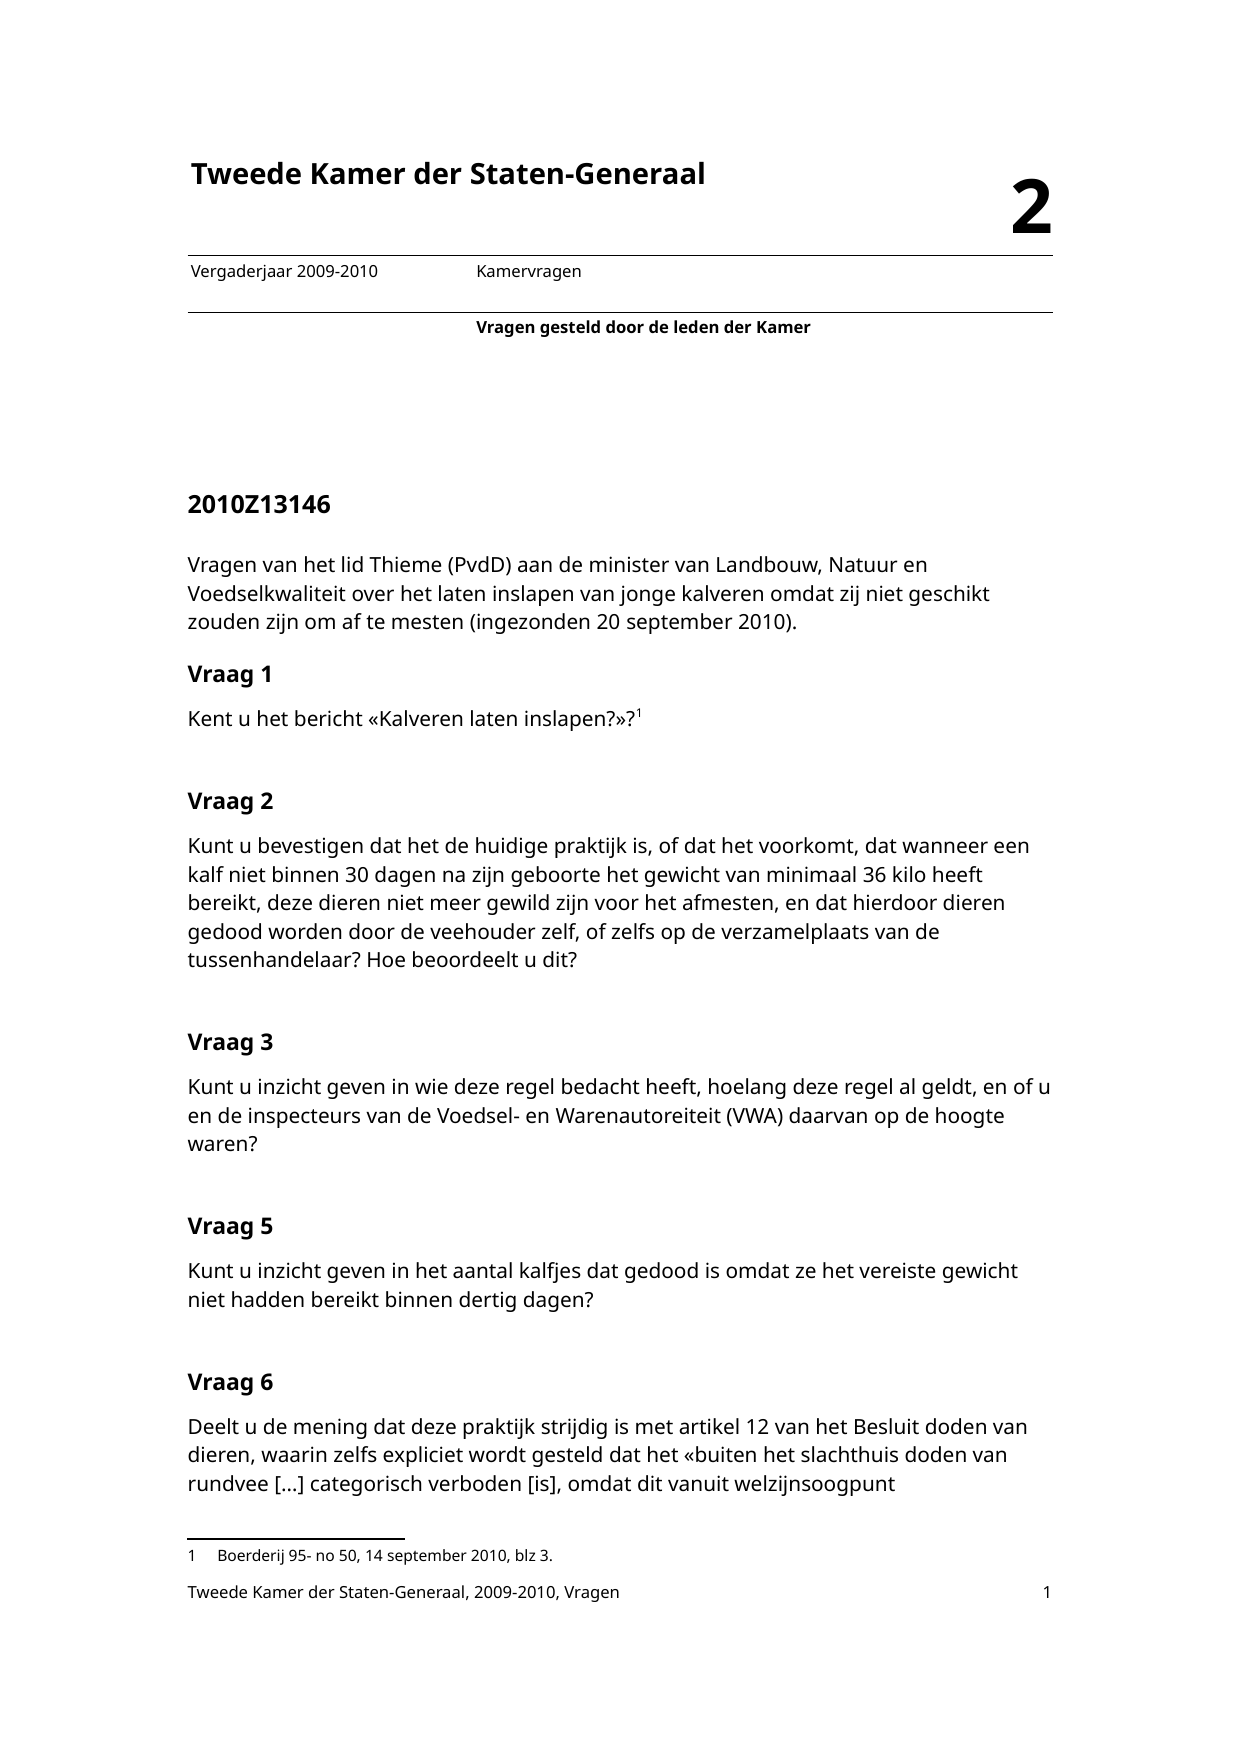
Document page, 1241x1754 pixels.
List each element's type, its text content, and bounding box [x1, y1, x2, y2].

table_cell Kamervragen [473, 256, 1053, 312]
table_cell [188, 313, 473, 339]
text Kent u het bericht «Kalveren laten inslapen?»? [187, 704, 1053, 733]
subtitle Vraag 6 [187, 1366, 1053, 1397]
text 2010Z13146 [187, 487, 1053, 521]
text Boerderij 95- no 50, 14 september 2010, blz 3. [187, 1538, 1053, 1566]
subtitle Vraag 2 [187, 785, 1053, 817]
table_header 2 [880, 150, 1053, 255]
table_header Tweede Kamer der Staten-Generaal [188, 150, 879, 255]
subtitle Vraag 1 [187, 658, 1053, 689]
subtitle Vraag 3 [187, 1026, 1053, 1057]
table_cell Vergaderjaar 2009-2010 [188, 256, 473, 312]
text Deelt u de mening dat deze praktijk strijdig is met artikel 12 van het Besluit doden van dieren, waarin zelfs expliciet wordt gesteld dat het «buiten het slachthuis doden van rundvee […] categorisch verboden [is], omdat dit vanuit welzijnsoogpunt [187, 1412, 1053, 1497]
text Vragen van het lid Thieme (PvdD) aan de minister van Landbouw, Natuur en Voedselkwaliteit over het laten inslapen van jonge kalveren omdat zij niet geschikt zouden zijn om af te mesten (ingezonden 20 september 2010). [187, 550, 1053, 636]
text Kunt u inzicht geven in het aantal kalfjes dat gedood is omdat ze het vereiste gewicht niet hadden bereikt binnen dertig dagen? [187, 1257, 1053, 1313]
text Kunt u bevestigen dat het de huidige praktijk is, of dat het voorkomt, dat wanneer een kalf niet binnen 30 dagen na zijn geboorte het gewicht van minimaal 36 kilo heeft bereikt, deze dieren niet meer gewild zijn voor het afmesten, en dat hierdoor dieren gedood worden door de veehouder zelf, of zelfs op de verzamelplaats van de tussenhandelaar? Hoe beoordeelt u dit? [187, 832, 1053, 974]
table_cell Vragen gesteld door de leden der Kamer [473, 313, 1053, 339]
text Kunt u inzicht geven in wie deze regel bedacht heeft, hoelang deze regel al geldt, en of u en de inspecteurs van de Voedsel- en Warenautoreiteit (VWA) daarvan op de hoogte waren? [187, 1072, 1053, 1158]
subtitle Vraag 5 [187, 1210, 1053, 1242]
